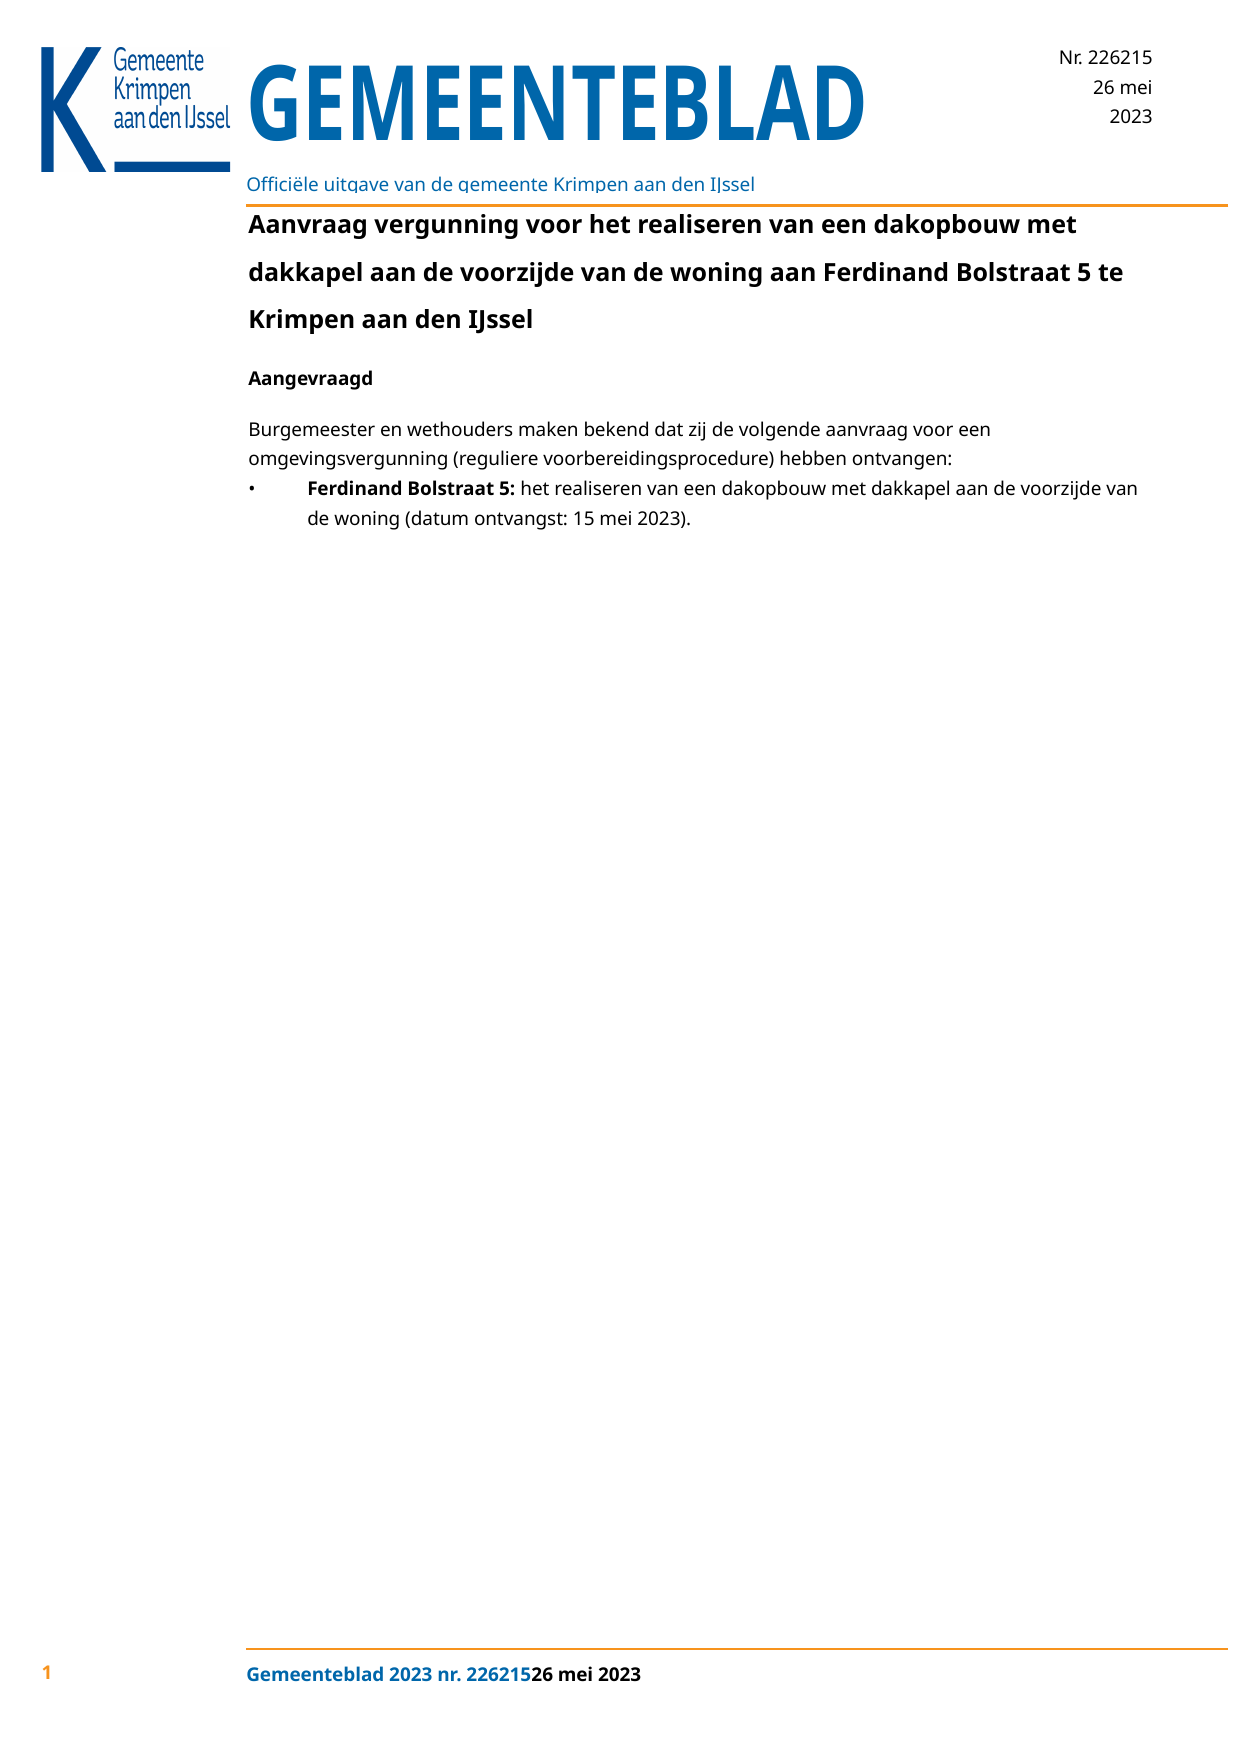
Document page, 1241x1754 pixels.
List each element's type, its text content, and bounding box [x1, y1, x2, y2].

text Aanvraag vergunning voor het realiseren van een dakopbouw met dakkapel aan de voorzijde van de woning aan Ferdinand Bolstraat 5 te Krimpen aan den IJssel [248, 207, 1152, 336]
picture [41, 47, 231, 172]
text Aangevraagd [248, 366, 1152, 391]
text Burgemeester en wethouders maken bekend dat zij de volgende aanvraag voor een omgevingsvergunning (reguliere voorbereidingsprocedure) hebben ontvangen: [248, 416, 1152, 471]
list Ferdinand Bolstraat 5: het realiseren van een dakopbouw met dakkapel aan de voorzijde van de woning (datum ontvangst: 15 mei 2023). [248, 475, 1152, 530]
